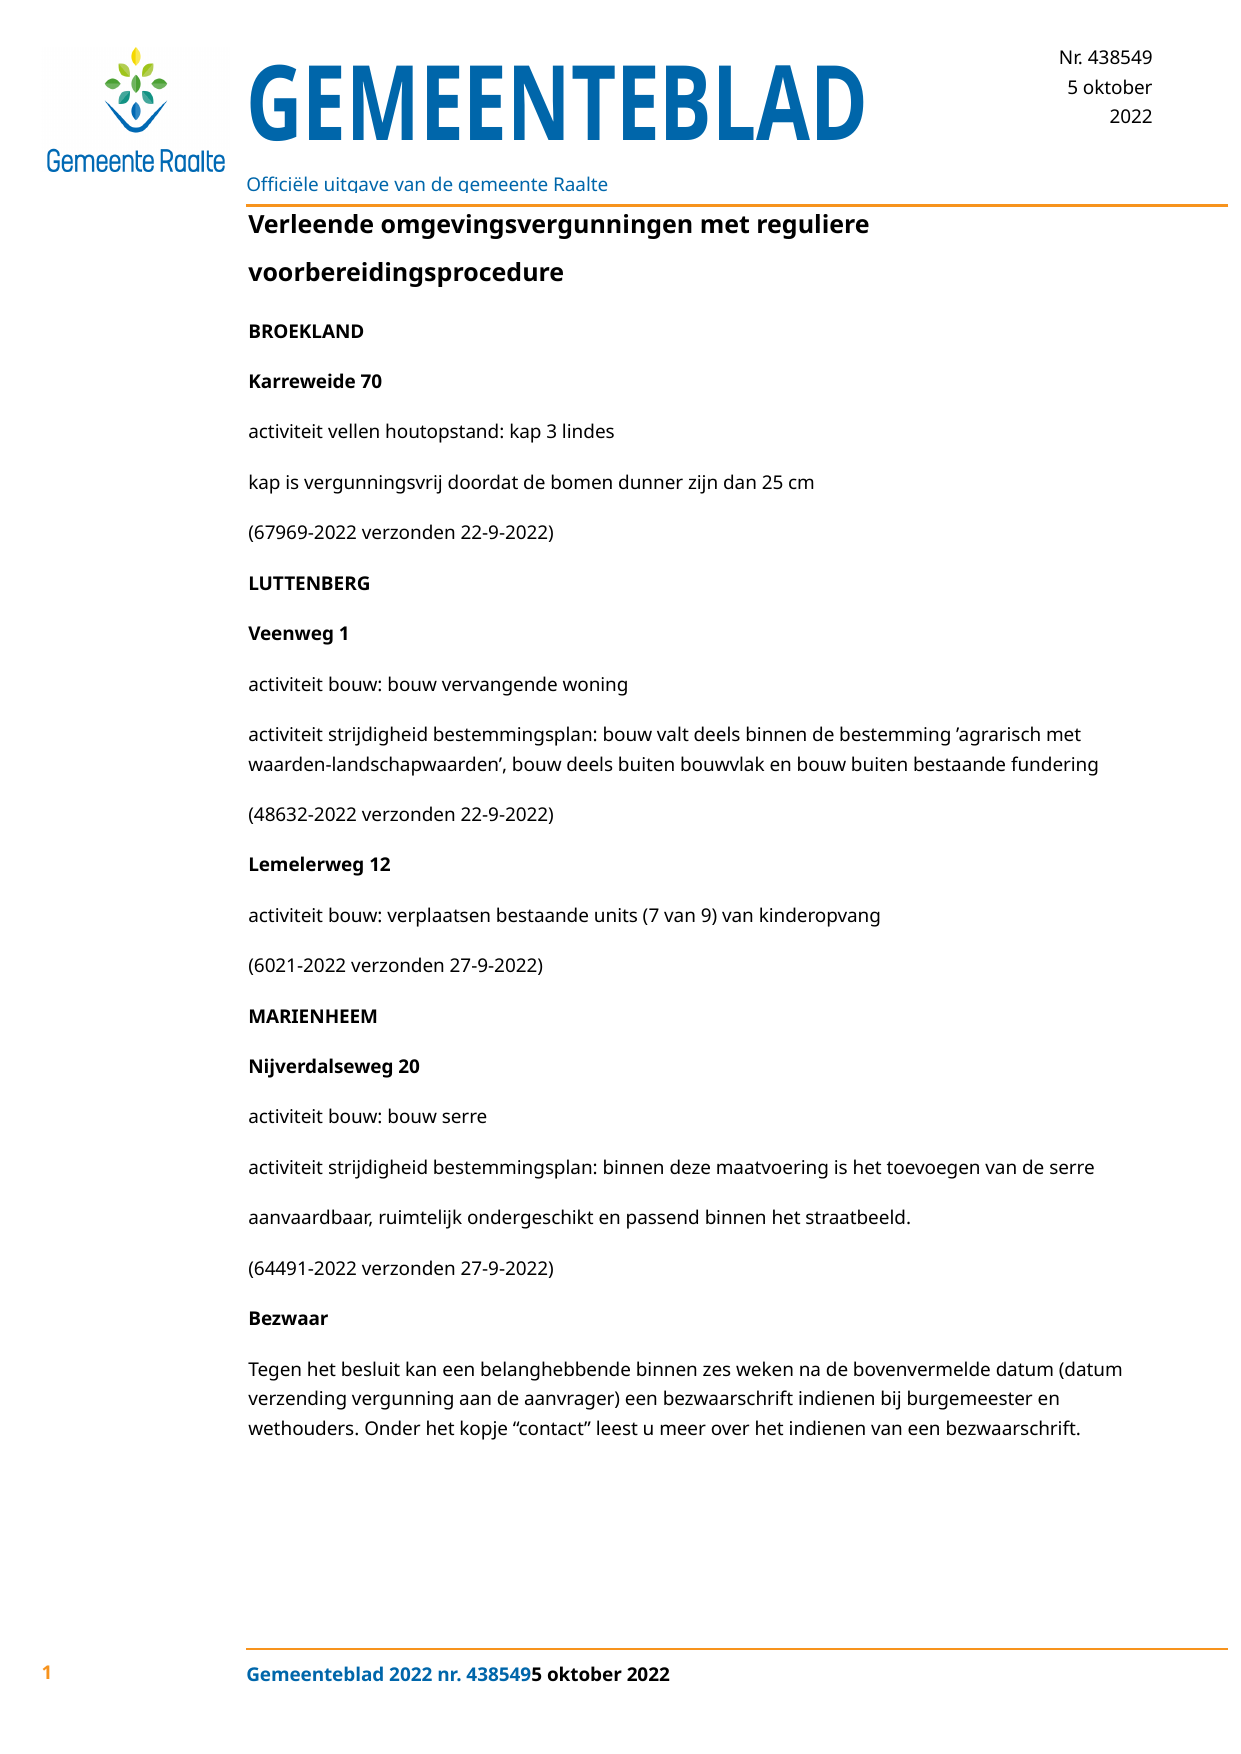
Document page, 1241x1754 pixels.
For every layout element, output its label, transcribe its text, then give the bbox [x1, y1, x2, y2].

text activiteit strijdigheid bestemmingsplan: binnen deze maatvoering is het toevoegen van de serre [248, 1154, 1152, 1180]
text MARIENHEEM [248, 1003, 1152, 1029]
text BROEKLAND [248, 318, 1152, 344]
text activiteit bouw: bouw serre [248, 1104, 1152, 1129]
text (64491-2022 verzonden 27-9-2022) [248, 1255, 1152, 1281]
text activiteit bouw: bouw vervangende woning [248, 671, 1152, 697]
text activiteit vellen houtopstand: kap 3 lindes [248, 419, 1152, 444]
text Veenweg 1 [248, 620, 1152, 646]
text aanvaardbaar, ruimtelijk ondergeschikt en passend binnen het straatbeeld. [248, 1204, 1152, 1230]
text Nijverdalseweg 20 [248, 1053, 1152, 1079]
text LUTTENBERG [248, 570, 1152, 596]
text activiteit bouw: verplaatsen bestaande units (7 van 9) van kinderopvang [248, 902, 1152, 928]
text (6021-2022 verzonden 27-9-2022) [248, 952, 1152, 978]
text kap is vergunningsvrij doordat de bomen dunner zijn dan 25 cm [248, 469, 1152, 495]
text Tegen het besluit kan een belanghebbende binnen zes weken na de bovenvermelde datum (datum verzending vergunning aan de aanvrager) een bezwaarschrift indienen bij burgemeester en wethouders. Onder het kopje “contact” leest u meer over het indienen van een bezwaarschrift. [248, 1356, 1152, 1441]
text (67969-2022 verzonden 22-9-2022) [248, 519, 1152, 545]
text Verleende omgevingsvergunningen met reguliere voorbereidingsprocedure [248, 207, 1152, 288]
text (48632-2022 verzonden 22-9-2022) [248, 801, 1152, 827]
text Lemelerweg 12 [248, 852, 1152, 877]
text Karreweide 70 [248, 368, 1152, 394]
text activiteit strijdigheid bestemmingsplan: bouw valt deels binnen de bestemming ’agrarisch met waarden-landschapwaarden’, bouw deels buiten bouwvlak en bouw buiten bestaande fundering [248, 721, 1152, 777]
picture [41, 47, 231, 172]
text Bezwaar [248, 1305, 1152, 1331]
